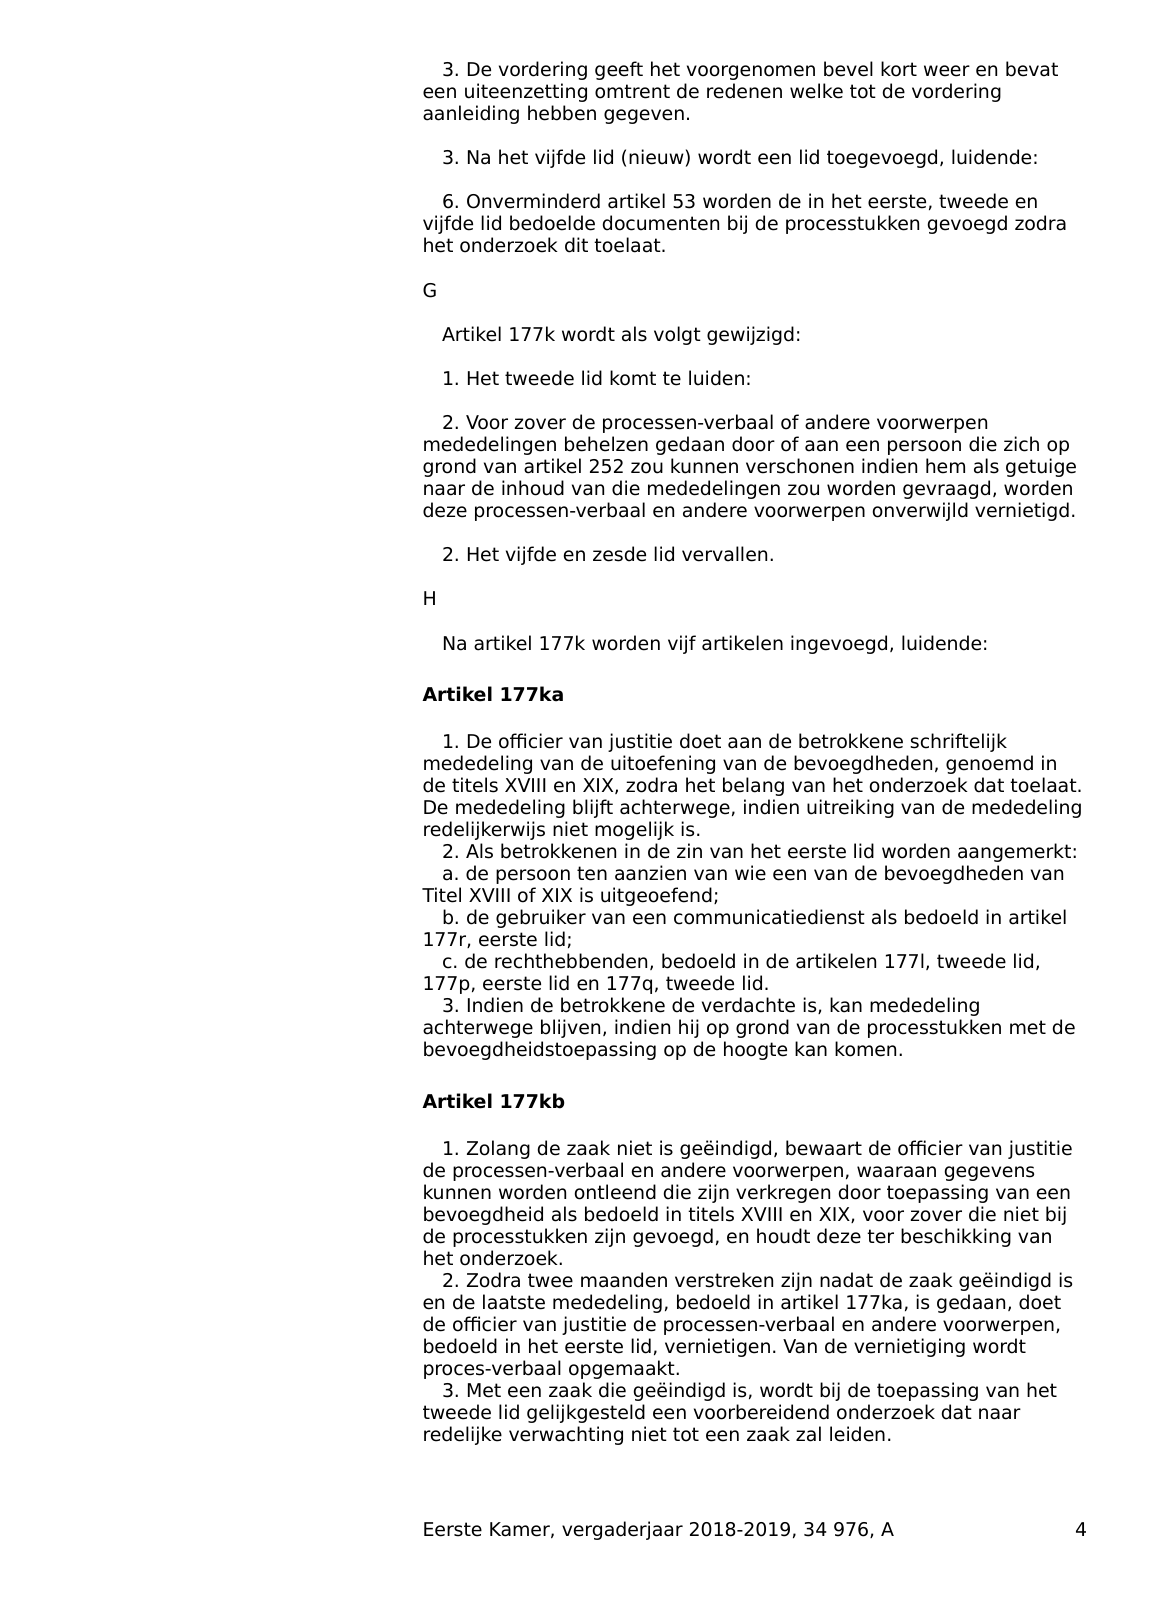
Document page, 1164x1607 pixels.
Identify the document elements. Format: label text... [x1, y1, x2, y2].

text H [422, 588, 1087, 610]
text b. de gebruiker van een communicatiedienst als bedoeld in artikel 177r, eerste lid; [422, 907, 1087, 951]
text 1. De officier van justitie doet aan de betrokkene schriftelijk mededeling van de uitoefening van de bevoegdheden, genoemd in de titels XVIII en XIX, zodra het belang van het onderzoek dat toelaat. De mededeling blijft achterwege, indien uitreiking van de mededeling redelijkerwijs niet mogelijk is. [422, 731, 1087, 841]
text 2. Het vijfde en zesde lid vervallen. [422, 544, 1087, 566]
text 3. Na het vijfde lid (nieuw) wordt een lid toegevoegd, luidende: [422, 147, 1087, 169]
text 3. Indien de betrokkene de verdachte is, kan mededeling achterwege blijven, indien hij op grond van de processtukken met de bevoegdheidstoepassing op de hoogte kan komen. [422, 995, 1087, 1061]
text 6. Onverminderd artikel 53 worden de in het eerste, tweede en vijfde lid bedoelde documenten bij de processtukken gevoegd zodra het onderzoek dit toelaat. [422, 191, 1087, 257]
subtitle Artikel 177ka [422, 684, 1087, 706]
text Na artikel 177k worden vijf artikelen ingevoegd, luidende: [422, 632, 1087, 654]
text 3. De vordering geeft het voorgenomen bevel kort weer en bevat een uiteenzetting omtrent de redenen welke tot de vordering aanleiding hebben gegeven. [422, 59, 1087, 125]
text 1. Zolang de zaak niet is geëindigd, bewaart de officier van justitie de processen-verbaal en andere voorwerpen, waaraan gegevens kunnen worden ontleend die zijn verkregen door toepassing van een bevoegdheid als bedoeld in titels XVIII en XIX, voor zover die niet bij de processtukken zijn gevoegd, en houdt deze ter beschikking van het onderzoek. [422, 1138, 1087, 1270]
text 2. Als betrokkenen in de zin van het eerste lid worden aangemerkt: [422, 841, 1087, 863]
text c. de rechthebbenden, bedoeld in de artikelen 177l, tweede lid, 177p, eerste lid en 177q, tweede lid. [422, 951, 1087, 995]
text G [422, 279, 1087, 301]
text 3. Met een zaak die geëindigd is, wordt bij de toepassing van het tweede lid gelijkgesteld een voorbereidend onderzoek dat naar redelijke verwachting niet tot een zaak zal leiden. [422, 1380, 1087, 1446]
subtitle Artikel 177kb [422, 1091, 1087, 1113]
text 1. Het tweede lid komt te luiden: [422, 368, 1087, 390]
text 2. Voor zover de processen-verbaal of andere voorwerpen mededelingen behelzen gedaan door of aan een persoon die zich op grond van artikel 252 zou kunnen verschonen indien hem als getuige naar de inhoud van die mededelingen zou worden gevraagd, worden deze processen-verbaal en andere voorwerpen onverwijld vernietigd. [422, 412, 1087, 522]
text 2. Zodra twee maanden verstreken zijn nadat de zaak geëindigd is en de laatste mededeling, bedoeld in artikel 177ka, is gedaan, doet de officier van justitie de processen-verbaal en andere voorwerpen, bedoeld in het eerste lid, vernietigen. Van de vernietiging wordt proces-verbaal opgemaakt. [422, 1270, 1087, 1380]
text a. de persoon ten aanzien van wie een van de bevoegdheden van Titel XVIII of XIX is uitgeoefend; [422, 863, 1087, 907]
text Artikel 177k wordt als volgt gewijzigd: [422, 324, 1087, 346]
